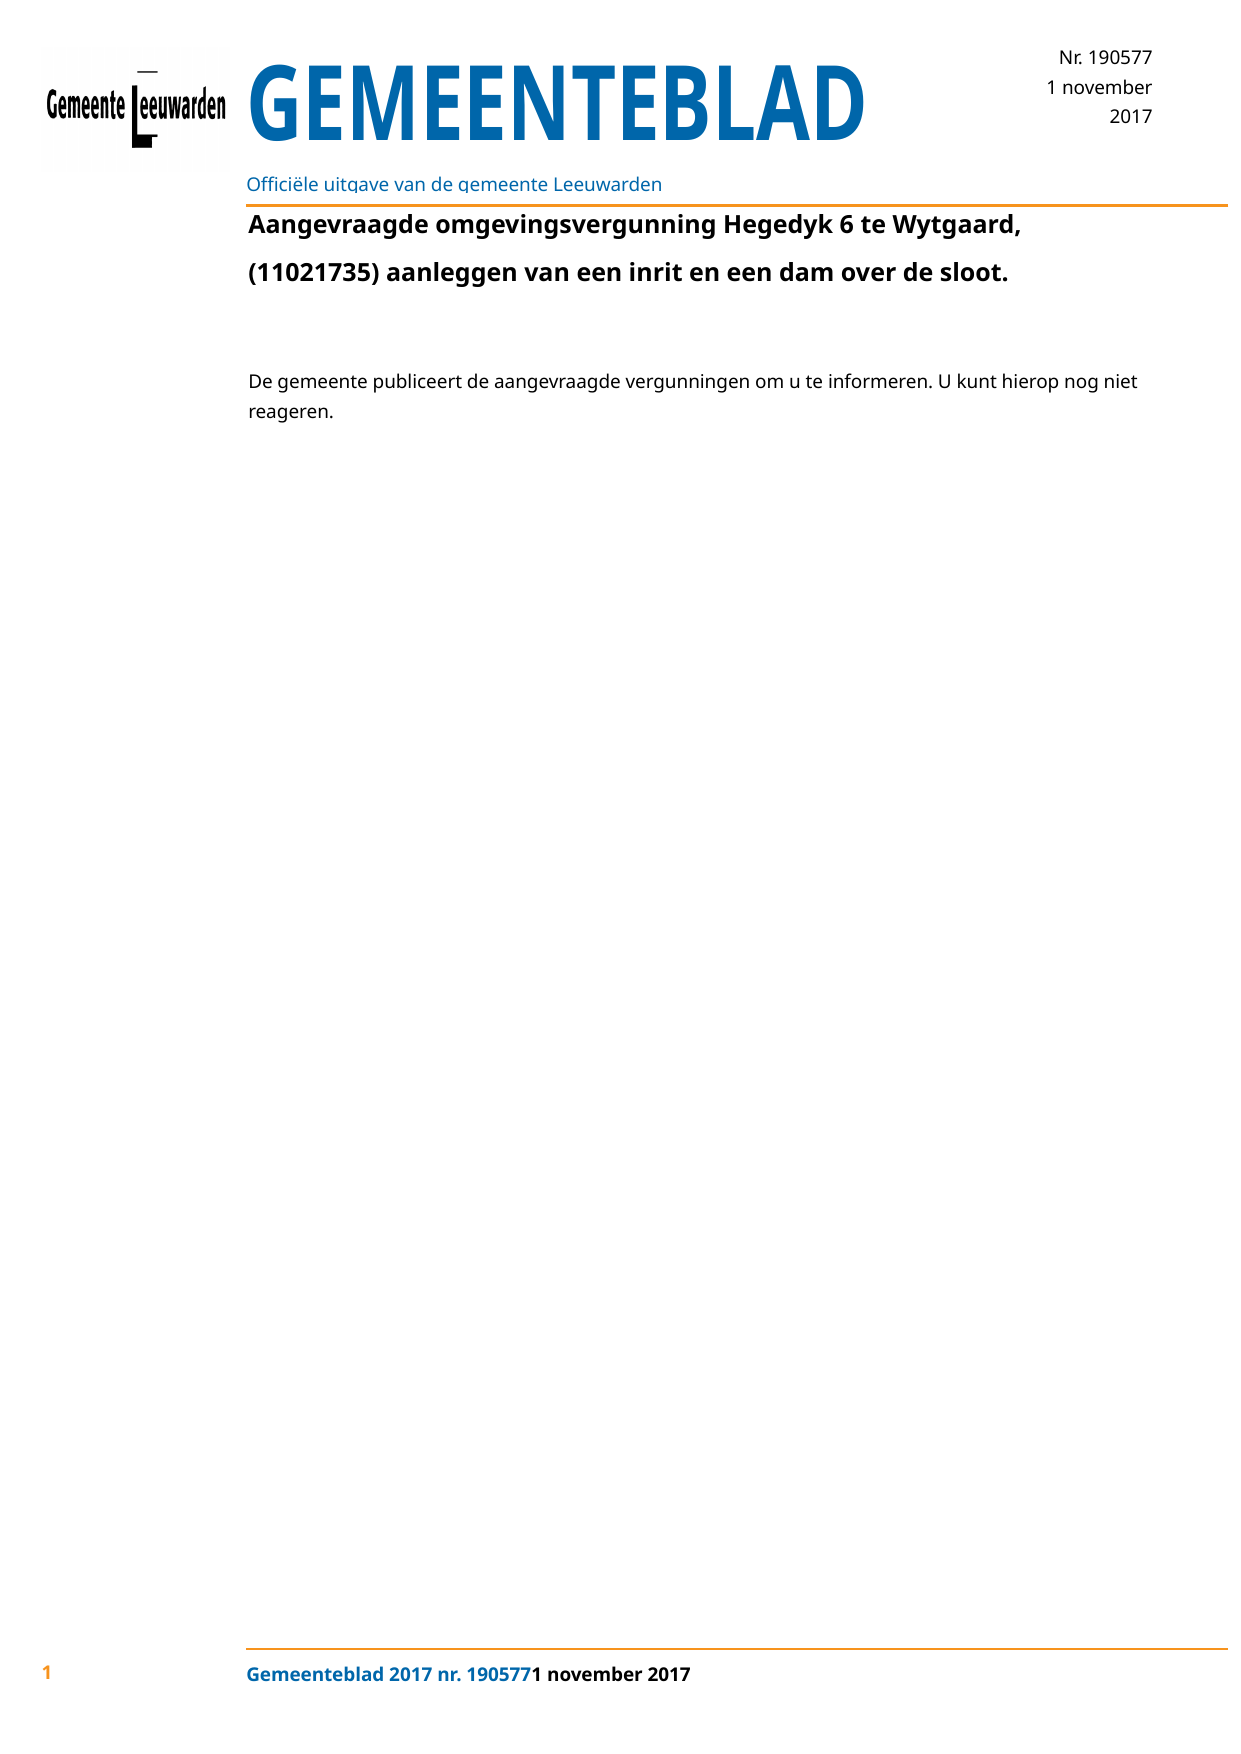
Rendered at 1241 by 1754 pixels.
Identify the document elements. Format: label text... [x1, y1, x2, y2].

picture [41, 47, 231, 172]
text De gemeente publiceert de aangevraagde vergunningen om u te informeren. U kunt hierop nog niet reageren. [248, 368, 1152, 424]
text Aangevraagde omgevingsvergunning Hegedyk 6 te Wytgaard, (11021735) aanleggen van een inrit en een dam over de sloot. [248, 207, 1152, 288]
